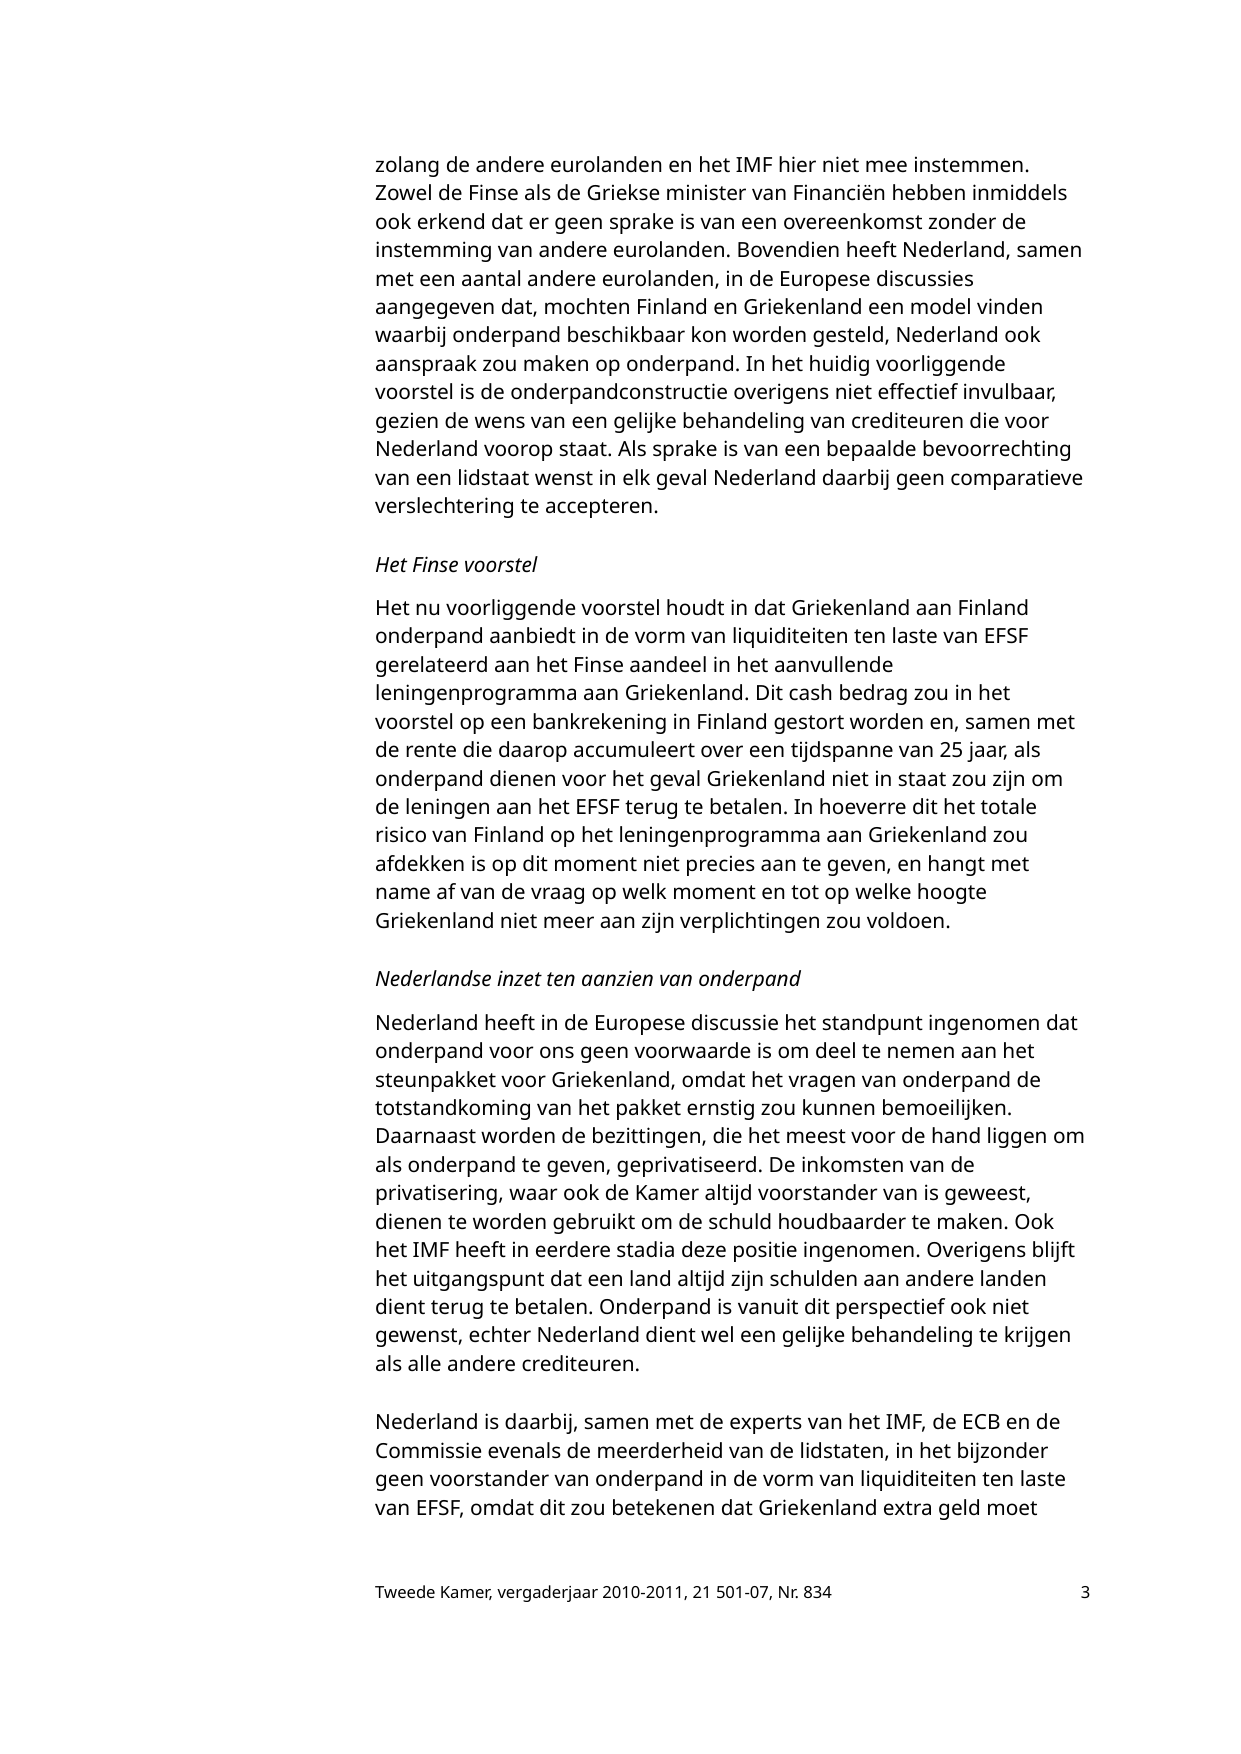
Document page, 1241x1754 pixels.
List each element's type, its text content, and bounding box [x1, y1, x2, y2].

text Het Finse voorstel [375, 550, 1090, 578]
text Nederland heeft in de Europese discussie het standpunt ingenomen dat onderpand voor ons geen voorwaarde is om deel te nemen aan het steunpakket voor Griekenland, omdat het vragen van onderpand de totstandkoming van het pakket ernstig zou kunnen bemoeilijken. Daarnaast worden de bezittingen, die het meest voor de hand liggen om als onderpand te geven, geprivatiseerd. De inkomsten van de privatisering, waar ook de Kamer altijd voorstander van is geweest, dienen te worden gebruikt om de schuld houdbaarder te maken. Ook het IMF heeft in eerdere stadia deze positie ingenomen. Overigens blijft het uitgangspunt dat een land altijd zijn schulden aan andere landen dient terug te betalen. Onderpand is vanuit dit perspectief ook niet gewenst, echter Nederland dient wel een gelijke behandeling te krijgen als alle andere crediteuren. [375, 1008, 1090, 1377]
text Het nu voorliggende voorstel houdt in dat Griekenland aan Finland onderpand aanbiedt in de vorm van liquiditeiten ten laste van EFSF gerelateerd aan het Finse aandeel in het aanvullende leningenprogramma aan Griekenland. Dit cash bedrag zou in het voorstel op een bankrekening in Finland gestort worden en, samen met de rente die daarop accumuleert over een tijdspanne van 25 jaar, als onderpand dienen voor het geval Griekenland niet in staat zou zijn om de leningen aan het EFSF terug te betalen. In hoeverre dit het totale risico van Finland op het leningenprogramma aan Griekenland zou afdekken is op dit moment niet precies aan te geven, en hangt met name af van de vraag op welk moment en tot op welke hoogte Griekenland niet meer aan zijn verplichtingen zou voldoen. [375, 593, 1090, 934]
text Nederlandse inzet ten aanzien van onderpand [375, 964, 1090, 993]
text Nederland is daarbij, samen met de experts van het IMF, de ECB en de Commissie evenals de meerderheid van de lidstaten, in het bijzonder geen voorstander van onderpand in de vorm van liquiditeiten ten laste van EFSF, omdat dit zou betekenen dat Griekenland extra geld moet [375, 1407, 1090, 1521]
text zolang de andere eurolanden en het IMF hier niet mee instemmen. Zowel de Finse als de Griekse minister van Financiën hebben inmiddels ook erkend dat er geen sprake is van een overeenkomst zonder de instemming van andere eurolanden. Bovendien heeft Nederland, samen met een aantal andere eurolanden, in de Europese discussies aangegeven dat, mochten Finland en Griekenland een model vinden waarbij onderpand beschikbaar kon worden gesteld, Nederland ook aanspraak zou maken op onderpand. In het huidig voorliggende voorstel is de onderpandconstructie overigens niet effectief invulbaar, gezien de wens van een gelijke behandeling van crediteuren die voor Nederland voorop staat. Als sprake is van een bepaalde bevoorrechting van een lidstaat wenst in elk geval Nederland daarbij geen comparatieve verslechtering te accepteren. [375, 150, 1090, 520]
